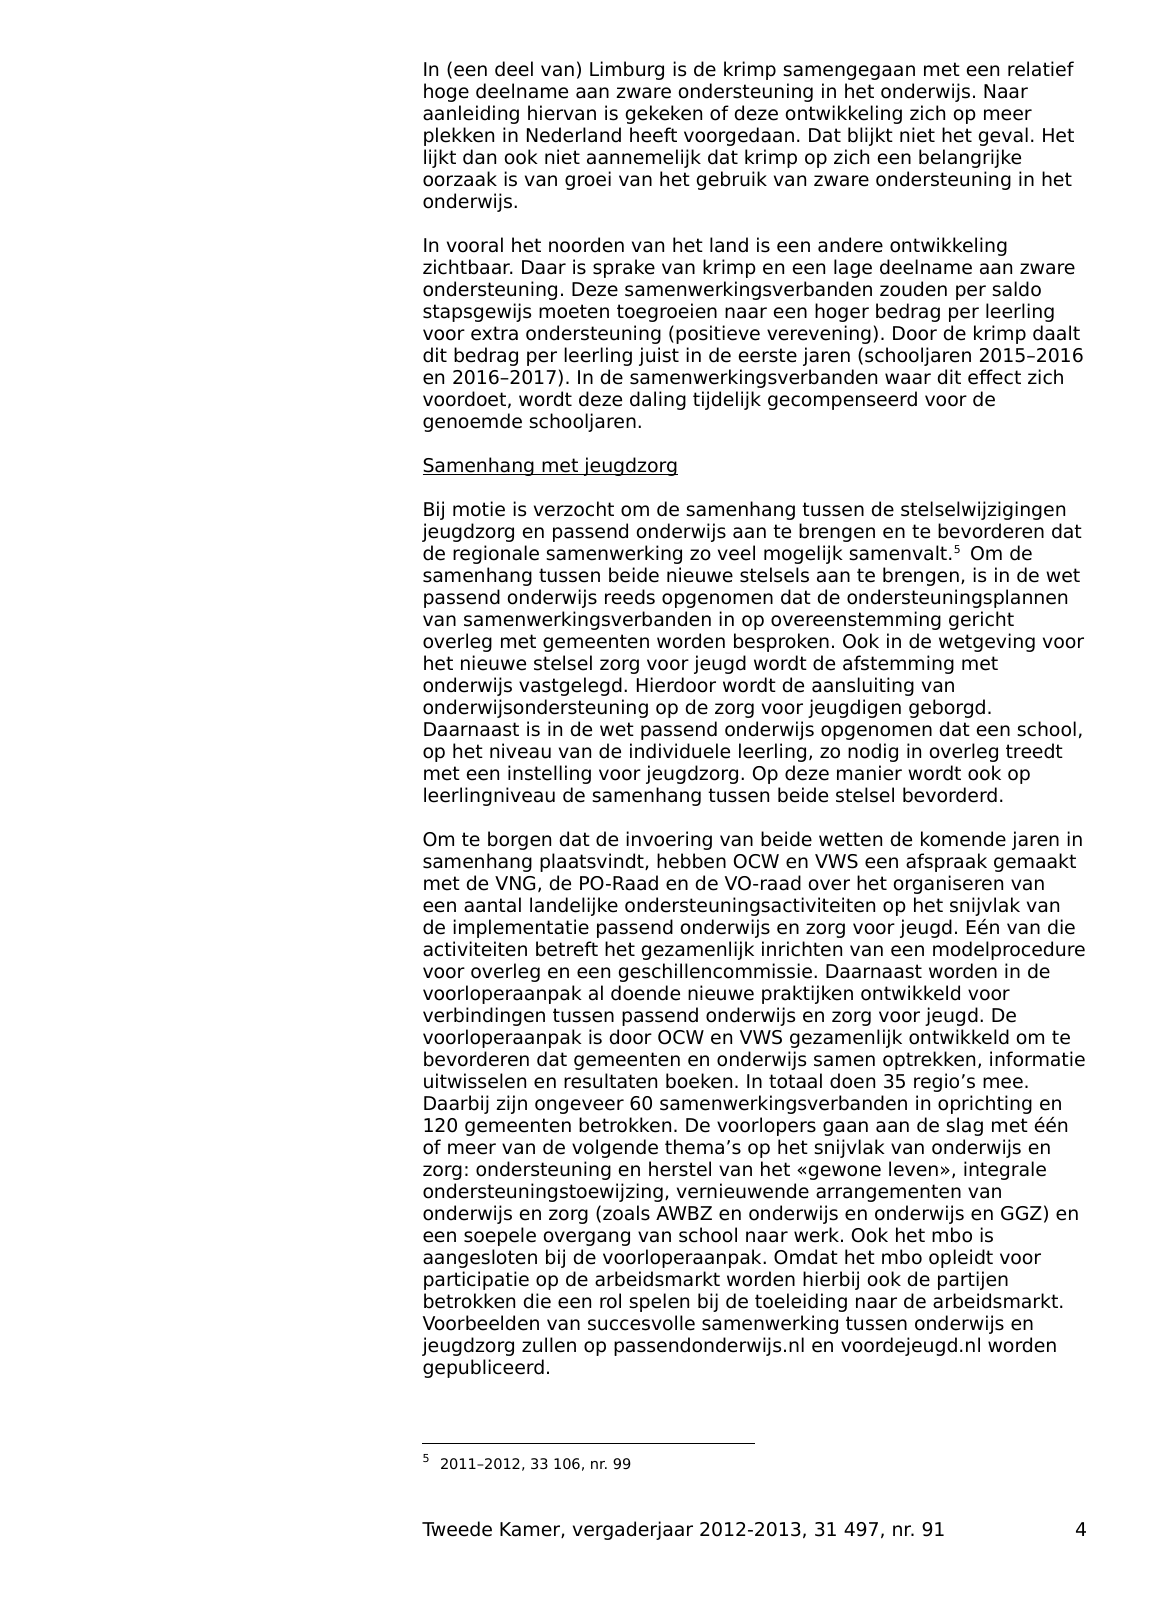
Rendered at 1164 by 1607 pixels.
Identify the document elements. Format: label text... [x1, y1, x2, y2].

text In (een deel van) Limburg is de krimp samengegaan met een relatief hoge deelname aan zware ondersteuning in het onderwijs. Naar aanleiding hiervan is gekeken of deze ontwikkeling zich op meer plekken in Nederland heeft voorgedaan. Dat blijkt niet het geval. Het lijkt dan ook niet aannemelijk dat krimp op zich een belangrijke oorzaak is van groei van het gebruik van zware ondersteuning in het onderwijs. [422, 59, 1087, 213]
text In vooral het noorden van het land is een andere ontwikkeling zichtbaar. Daar is sprake van krimp en een lage deelname aan zware ondersteuning. Deze samenwerkingsverbanden zouden per saldo stapsgewijs moeten toegroeien naar een hoger bedrag per leerling voor extra ondersteuning (positieve verevening). Door de krimp daalt dit bedrag per leerling juist in de eerste jaren (schooljaren 2015–2016 en 2016–2017). In de samenwerkingsverbanden waar dit effect zich voordoet, wordt deze daling tijdelijk gecompenseerd voor de genoemde schooljaren. [422, 235, 1087, 433]
subtitle Samenhang met jeugdzorg [422, 455, 1087, 477]
text Om te borgen dat de invoering van beide wetten de komende jaren in samenhang plaatsvindt, hebben OCW en VWS een afspraak gemaakt met de VNG, de PO-Raad en de VO-raad over het organiseren van een aantal landelijke ondersteuningsactiviteiten op het snijvlak van de implementatie passend onderwijs en zorg voor jeugd. Eén van die activiteiten betreft het gezamenlijk inrichten van een modelprocedure voor overleg en een geschillencommissie. Daarnaast worden in de voorloperaanpak al doende nieuwe praktijken ontwikkeld voor verbindingen tussen passend onderwijs en zorg voor jeugd. De voorloperaanpak is door OCW en VWS gezamenlijk ontwikkeld om te bevorderen dat gemeenten en onderwijs samen optrekken, informatie uitwisselen en resultaten boeken. In totaal doen 35 regio’s mee. Daarbij zijn ongeveer 60 samenwerkingsverbanden in oprichting en 120 gemeenten betrokken. De voorlopers gaan aan de slag met één of meer van de volgende thema’s op het snijvlak van onderwijs en zorg: ondersteuning en herstel van het «gewone leven», integrale ondersteuningstoewijzing, vernieuwende arrangementen van onderwijs en zorg (zoals AWBZ en onderwijs en onderwijs en GGZ) en een soepele overgang van school naar werk. Ook het mbo is aangesloten bij de voorloperaanpak. Omdat het mbo opleidt voor participatie op de arbeidsmarkt worden hierbij ook de partijen betrokken die een rol spelen bij de toeleiding naar de arbeidsmarkt. Voorbeelden van succesvolle samenwerking tussen onderwijs en jeugdzorg zullen op passendonderwijs.nl en voordejeugd.nl worden gepubliceerd. [422, 829, 1087, 1379]
text Bij motie is verzocht om de samenhang tussen de stelselwijzigingen jeugdzorg en passend onderwijs aan te brengen en te bevorderen dat de regionale samenwerking zo veel mogelijk samenvalt. Om de samenhang tussen beide nieuwe stelsels aan te brengen, is in de wet passend onderwijs reeds opgenomen dat de ondersteuningsplannen van samenwerkingsverbanden in op overeenstemming gericht overleg met gemeenten worden besproken. Ook in de wetgeving voor het nieuwe stelsel zorg voor jeugd wordt de afstemming met onderwijs vastgelegd. Hierdoor wordt de aansluiting van onderwijsondersteuning op de zorg voor jeugdigen geborgd. Daarnaast is in de wet passend onderwijs opgenomen dat een school, op het niveau van de individuele leerling, zo nodig in overleg treedt met een instelling voor jeugdzorg. Op deze manier wordt ook op leerlingniveau de samenhang tussen beide stelsel bevorderd. [422, 499, 1087, 807]
text 2011–2012, 33 106, nr. 99 [422, 1452, 1087, 1474]
